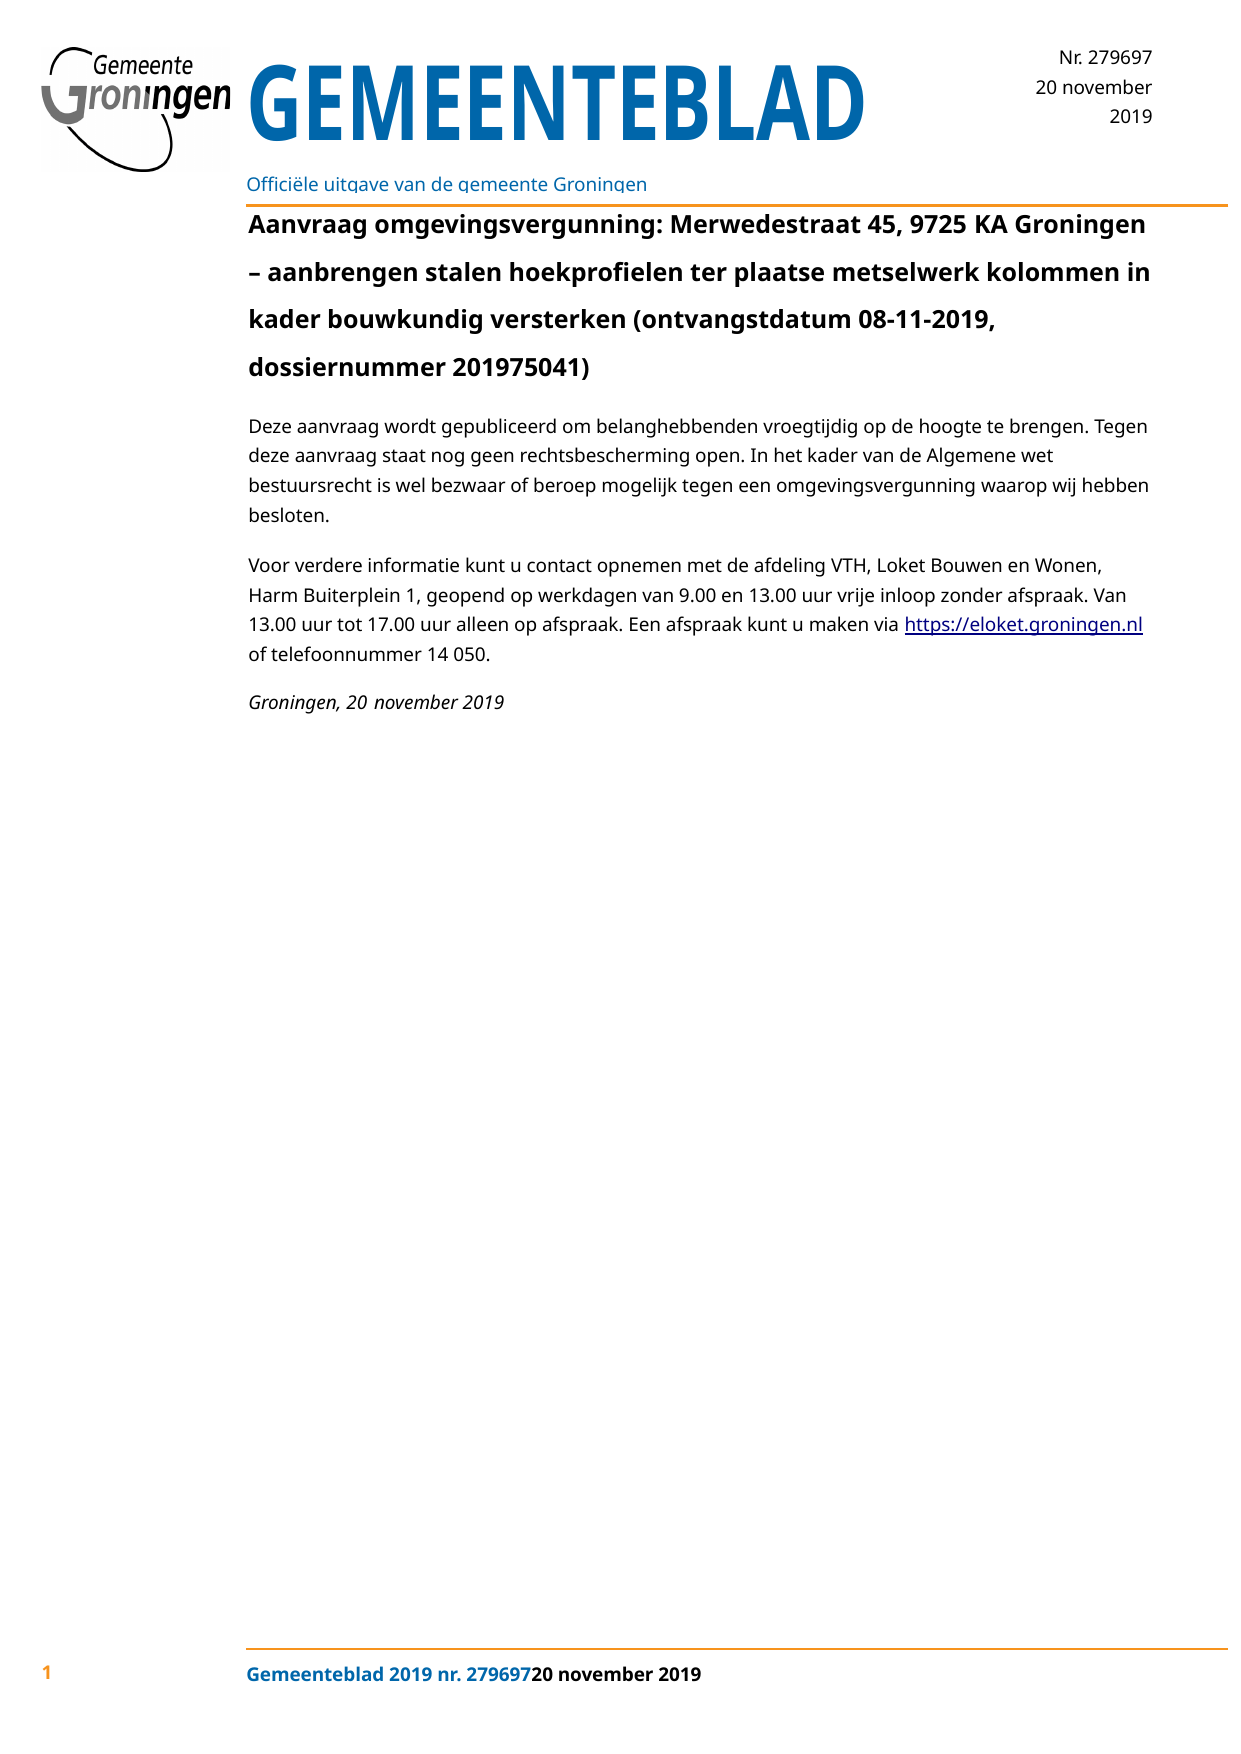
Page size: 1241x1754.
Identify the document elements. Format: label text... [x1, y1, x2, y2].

text Voor verdere informatie kunt u contact opnemen met de afdeling VTH, Loket Bouwen en Wonen, Harm Buiterplein 1, geopend op werkdagen van 9.00 en 13.00 uur vrije inloop zonder afspraak. Van 13.00 uur tot 17.00 uur alleen op afspraak. Een afspraak kunt u maken via https://eloket.groningen.nl of telefoonnummer 14 050. [248, 552, 1152, 667]
text Aanvraag omgevingsvergunning: Merwedestraat 45, 9725 KA Groningen – aanbrengen stalen hoekprofielen ter plaatse metselwerk kolommen in kader bouwkundig versterken (ontvangstdatum 08-11-2019, dossiernummer 201975041) [248, 207, 1152, 384]
text Groningen, 20 november 2019 [248, 689, 1152, 714]
text Deze aanvraag wordt gepubliceerd om belanghebbenden vroegtijdig op de hoogte te brengen. Tegen deze aanvraag staat nog geen rechtsbescherming open. In het kader van de Algemene wet bestuursrecht is wel bezwaar of beroep mogelijk tegen een omgevingsvergunning waarop wij hebben besloten. [248, 413, 1152, 528]
picture [41, 47, 231, 172]
